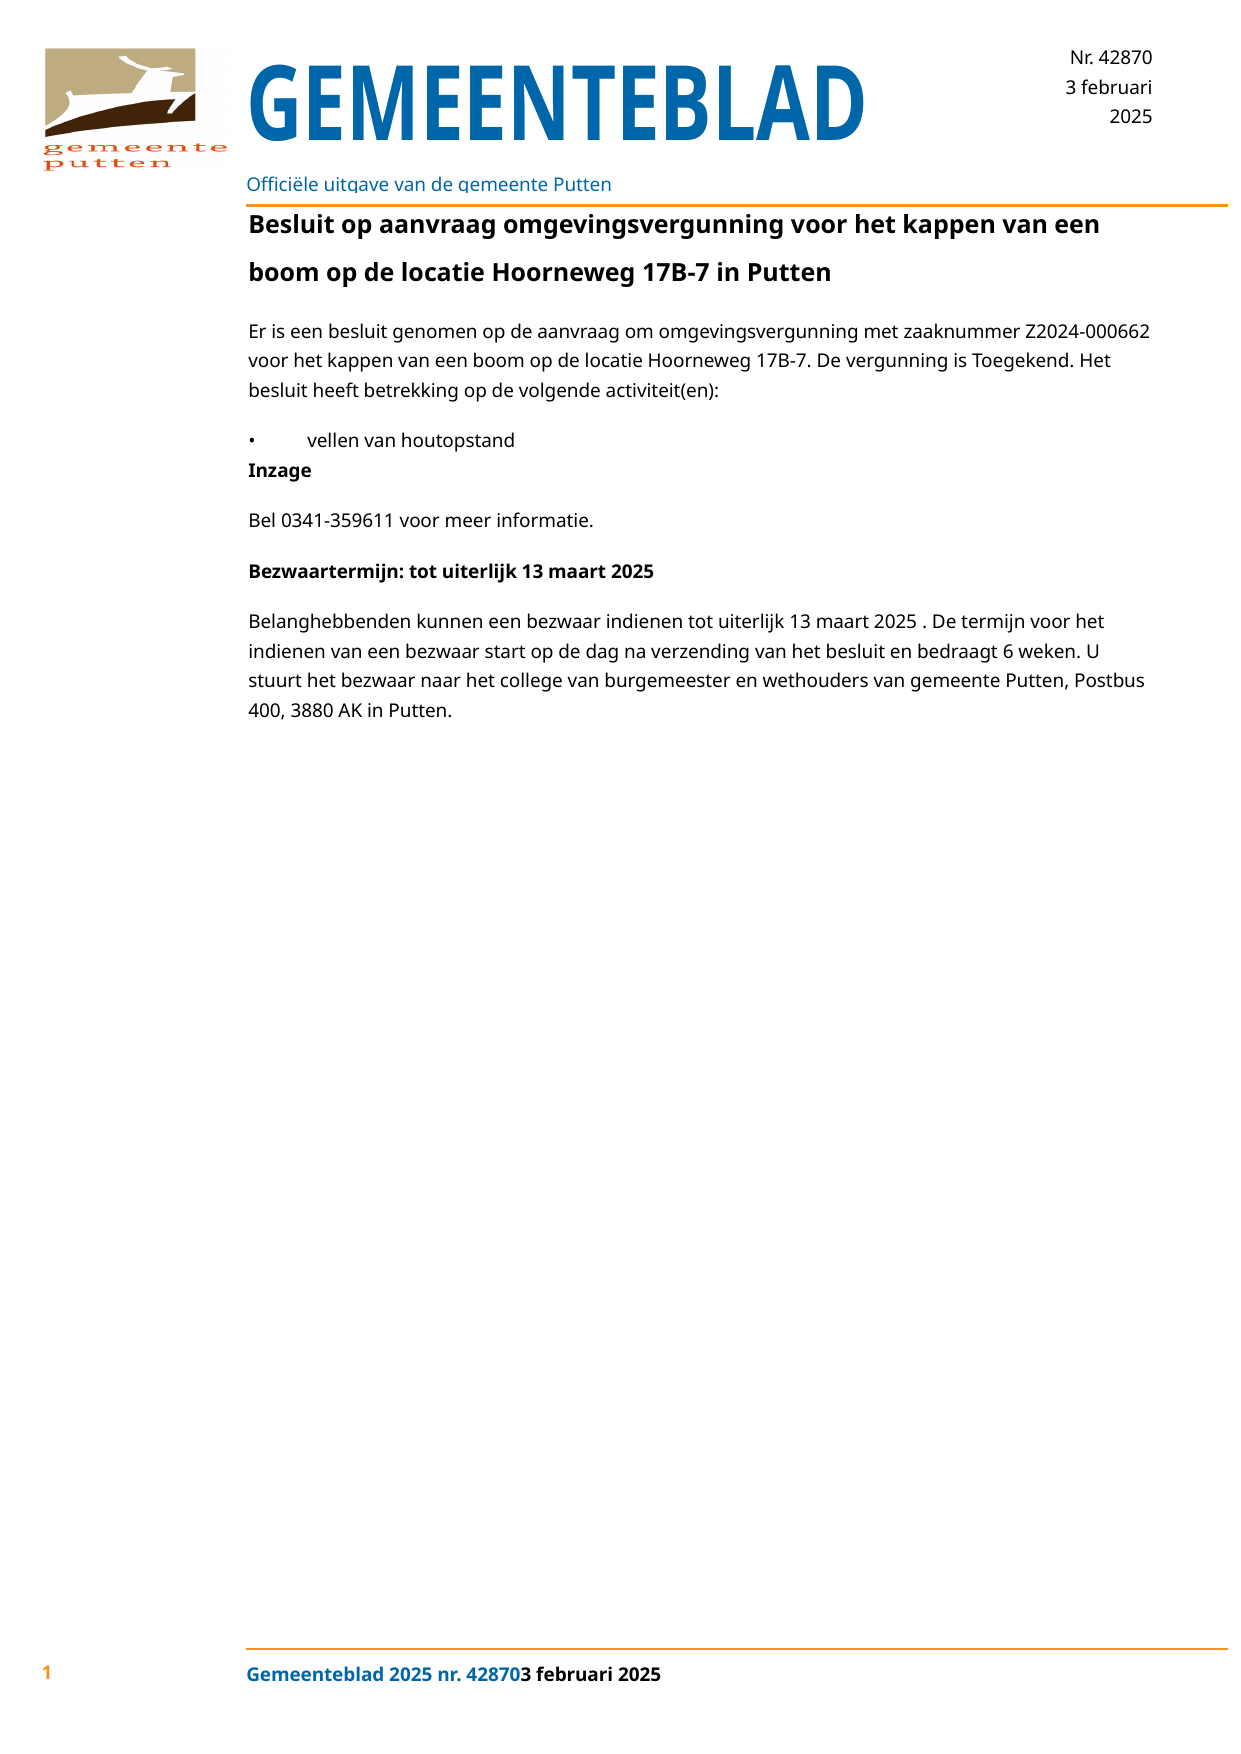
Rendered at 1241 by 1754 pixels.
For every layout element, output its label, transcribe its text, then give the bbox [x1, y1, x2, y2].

text Belanghebbenden kunnen een bezwaar indienen tot uiterlijk 13 maart 2025 . De termijn voor het indienen van een bezwaar start op de dag na verzending van het besluit en bedraagt 6 weken. U stuurt het bezwaar naar het college van burgemeester en wethouders van gemeente Putten, Postbus 400, 3880 AK in Putten. [248, 608, 1152, 723]
text Bezwaartermijn: tot uiterlijk 13 maart 2025 [248, 558, 1152, 584]
text Er is een besluit genomen op de aanvraag om omgevingsvergunning met zaaknummer Z2024-000662 voor het kappen van een boom op de locatie Hoorneweg 17B-7. De vergunning is Toegekend. Het besluit heeft betrekking op de volgende activiteit(en): [248, 318, 1152, 403]
text Besluit op aanvraag omgevingsvergunning voor het kappen van een boom op de locatie Hoorneweg 17B-7 in Putten [248, 207, 1152, 288]
list vellen van houtopstand [248, 427, 1152, 453]
text Bel 0341-359611 voor meer informatie. [248, 507, 1152, 533]
text Inzage [248, 457, 1152, 483]
picture [41, 47, 231, 172]
